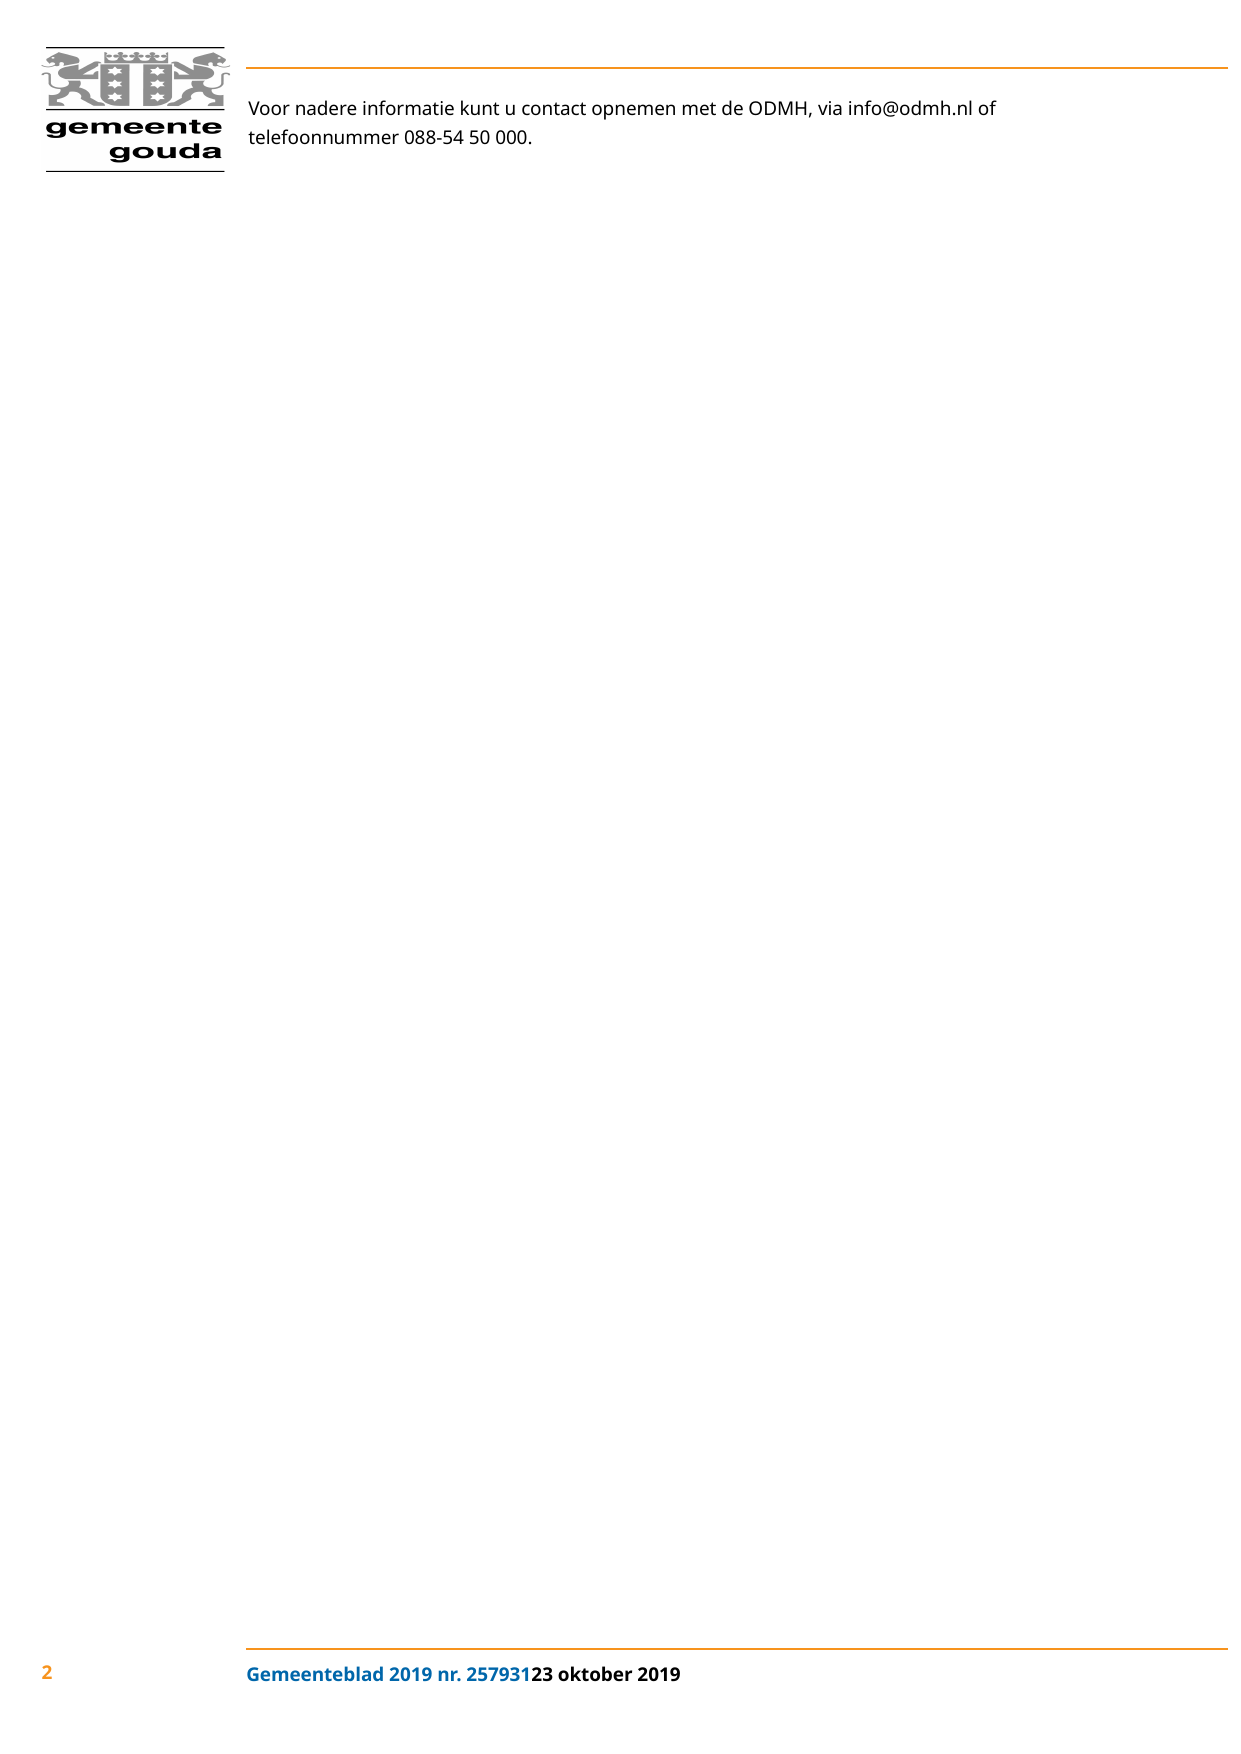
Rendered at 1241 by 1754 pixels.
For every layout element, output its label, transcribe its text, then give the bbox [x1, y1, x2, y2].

picture [41, 47, 231, 172]
text Voor nadere informatie kunt u contact opnemen met de ODMH, via info@odmh.nl of telefoonnummer 088-54 50 000. [248, 95, 1152, 150]
